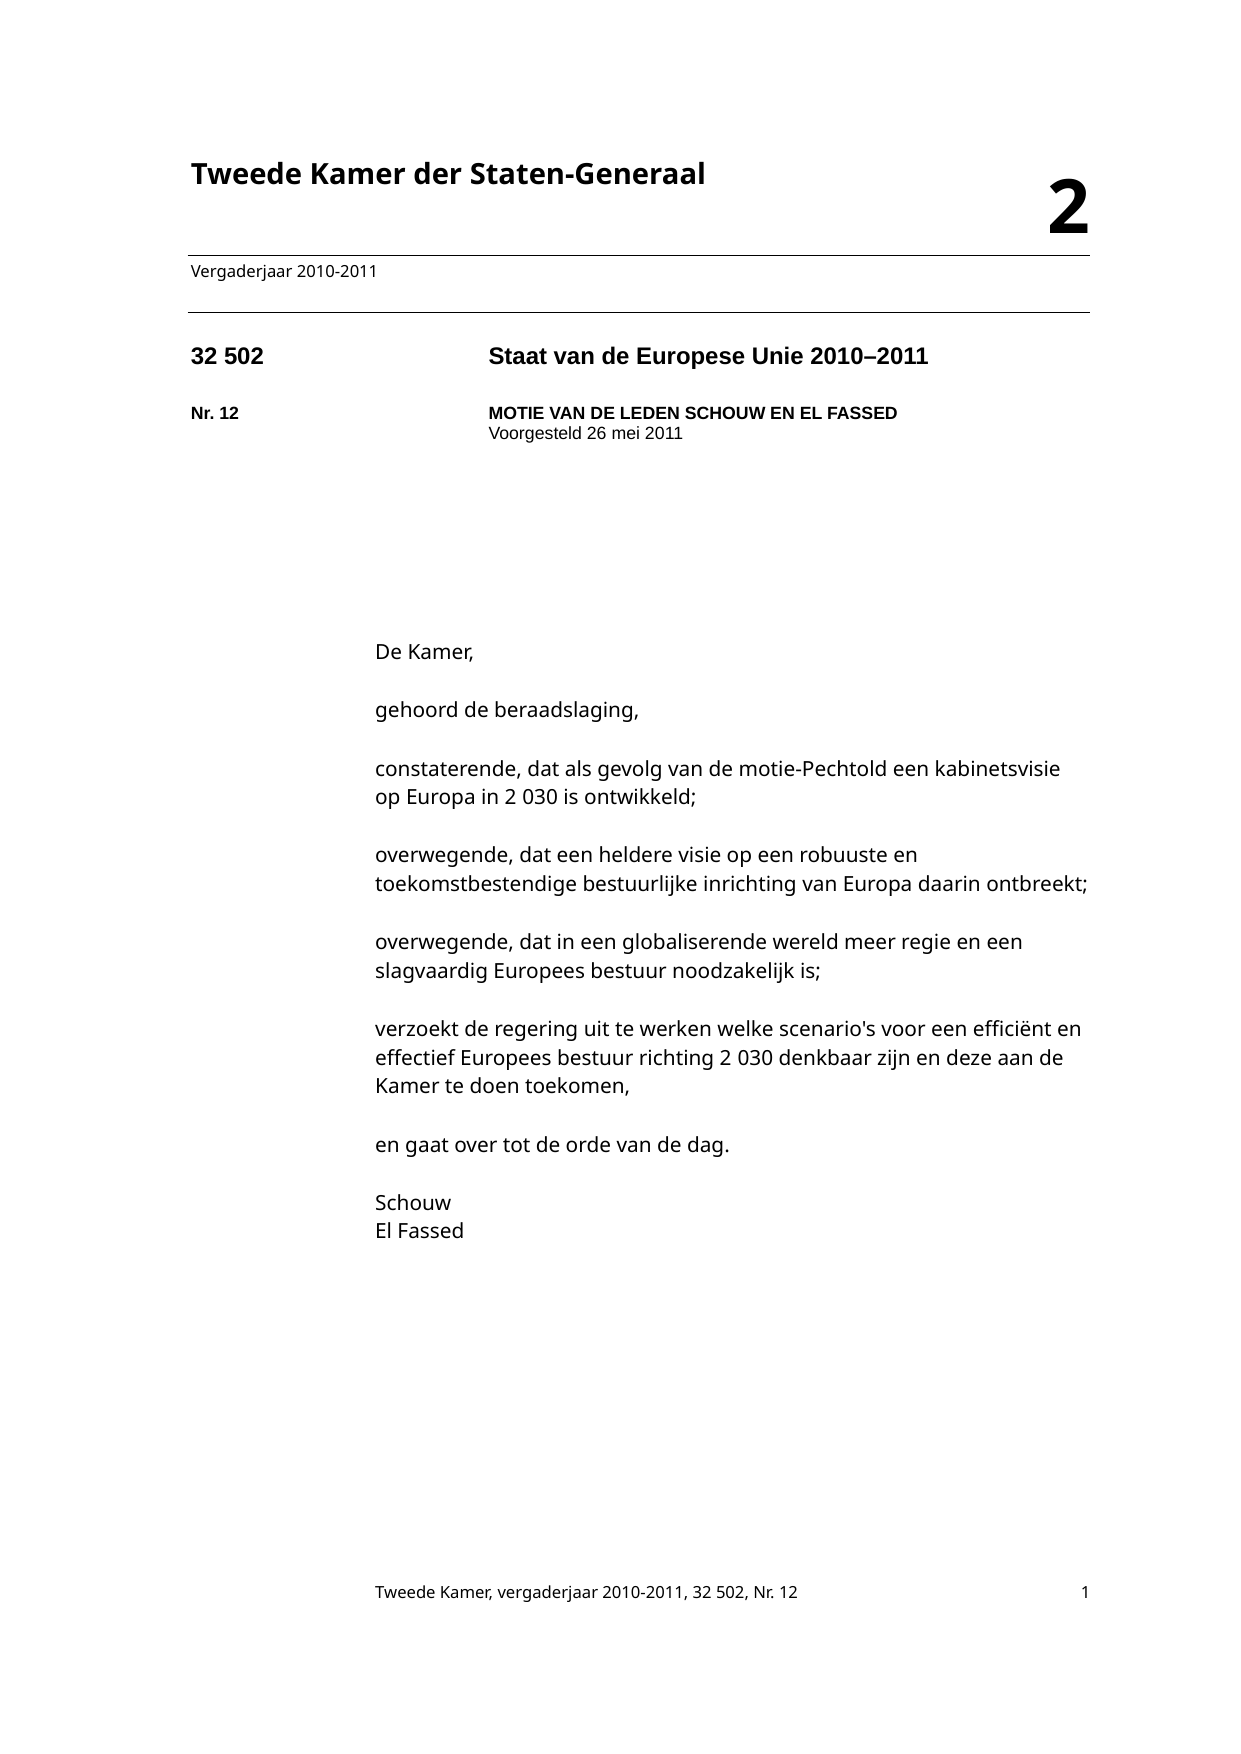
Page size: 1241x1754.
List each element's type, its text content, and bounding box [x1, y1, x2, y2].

table_cell MOTIE VAN DE LEDEN SCHOUW EN EL FASSED Voorgesteld 26 mei 2011 [485, 399, 1090, 518]
table_cell [485, 256, 1090, 312]
text gehoord de beraadslaging, [375, 695, 1090, 724]
text overwegende, dat in een globaliserende wereld meer regie en een slagvaardig Europees bestuur noodzakelijk is; [375, 927, 1090, 984]
table_header 2 [910, 150, 1090, 255]
table_cell [485, 313, 1090, 339]
text El Fassed [375, 1217, 1090, 1245]
table_cell 32 502 [188, 339, 485, 399]
text De Kamer, [375, 637, 1090, 665]
text constaterende, dat als gevolg van de motie-Pechtold een kabinetsvisie op Europa in 2 030 is ontwikkeld; [375, 754, 1090, 811]
table_cell Nr. 12 [188, 399, 485, 518]
table_cell [188, 313, 485, 339]
text en gaat over tot de orde van de dag. [375, 1130, 1090, 1158]
table_header Tweede Kamer der Staten-Generaal [188, 150, 909, 255]
text Schouw [375, 1188, 1090, 1217]
text overwegende, dat een heldere visie op een robuuste en toekomstbestendige bestuurlijke inrichting van Europa daarin ontbreekt; [375, 841, 1090, 897]
table_cell Vergaderjaar 2010-2011 [188, 256, 485, 312]
text verzoekt de regering uit te werken welke scenario's voor een efficiënt en effectief Europees bestuur richting 2 030 denkbaar zijn en deze aan de Kamer te doen toekomen, [375, 1014, 1090, 1100]
table_cell Staat van de Europese Unie 2010–2011 [485, 339, 1090, 399]
